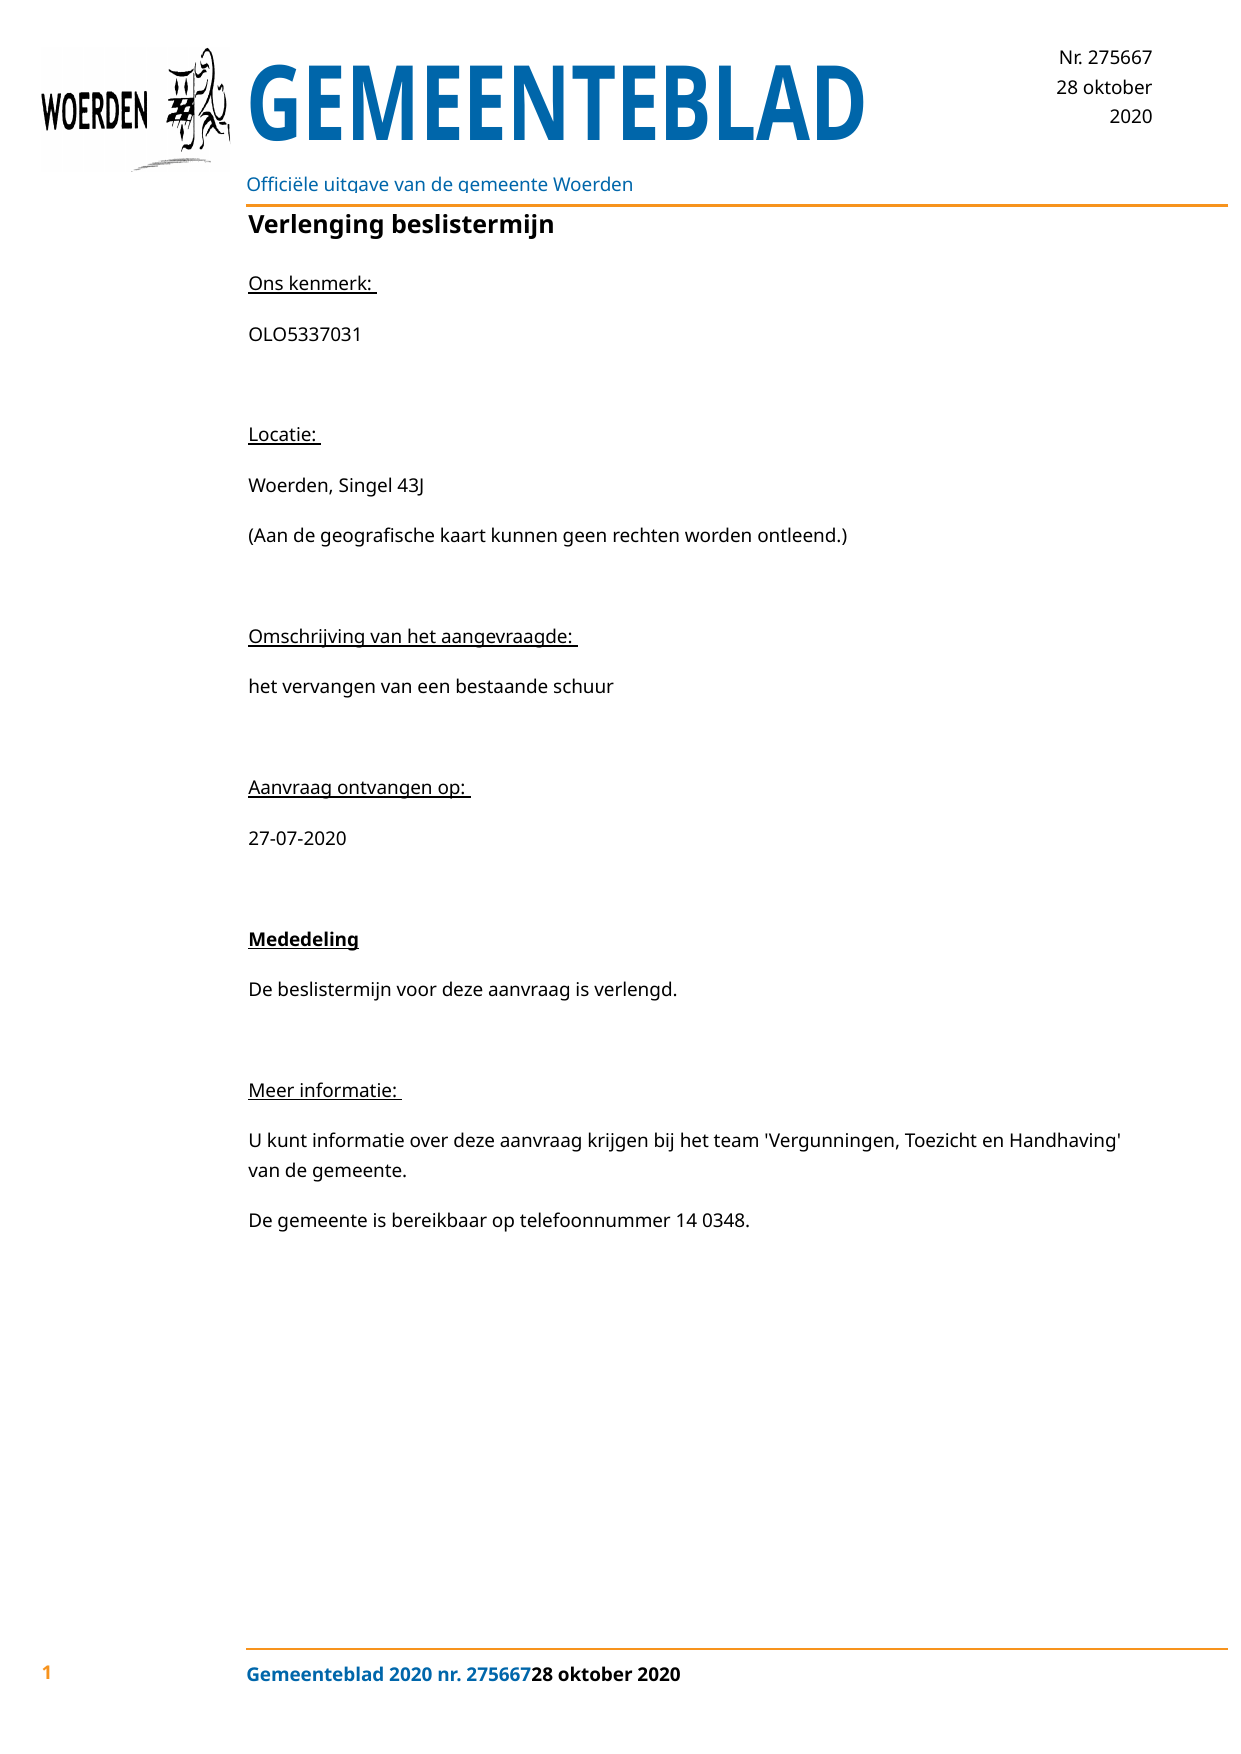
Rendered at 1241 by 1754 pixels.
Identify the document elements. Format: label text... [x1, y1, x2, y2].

text Woerden, Singel 43J [248, 472, 1152, 498]
text Aanvraag ontvangen op: [248, 774, 1152, 800]
text Locatie: [248, 422, 1152, 447]
picture [41, 47, 231, 172]
text U kunt informatie over deze aanvraag krijgen bij het team 'Vergunningen, Toezicht en Handhaving' van de gemeente. [248, 1127, 1152, 1183]
text De gemeente is bereikbaar op telefoonnummer 14 0348. [248, 1207, 1152, 1233]
text Ons kenmerk: [248, 270, 1152, 296]
text Meer informatie: [248, 1077, 1152, 1103]
text Mededeling [248, 926, 1152, 951]
text 27-07-2020 [248, 825, 1152, 851]
text De beslistermijn voor deze aanvraag is verlengd. [248, 976, 1152, 1002]
text het vervangen van een bestaande schuur [248, 674, 1152, 699]
text Omschrijving van het aangevraagde: [248, 623, 1152, 649]
text (Aan de geografische kaart kunnen geen rechten worden ontleend.) [248, 522, 1152, 548]
text OLO5337031 [248, 321, 1152, 346]
text Verlenging beslistermijn [248, 207, 1152, 241]
